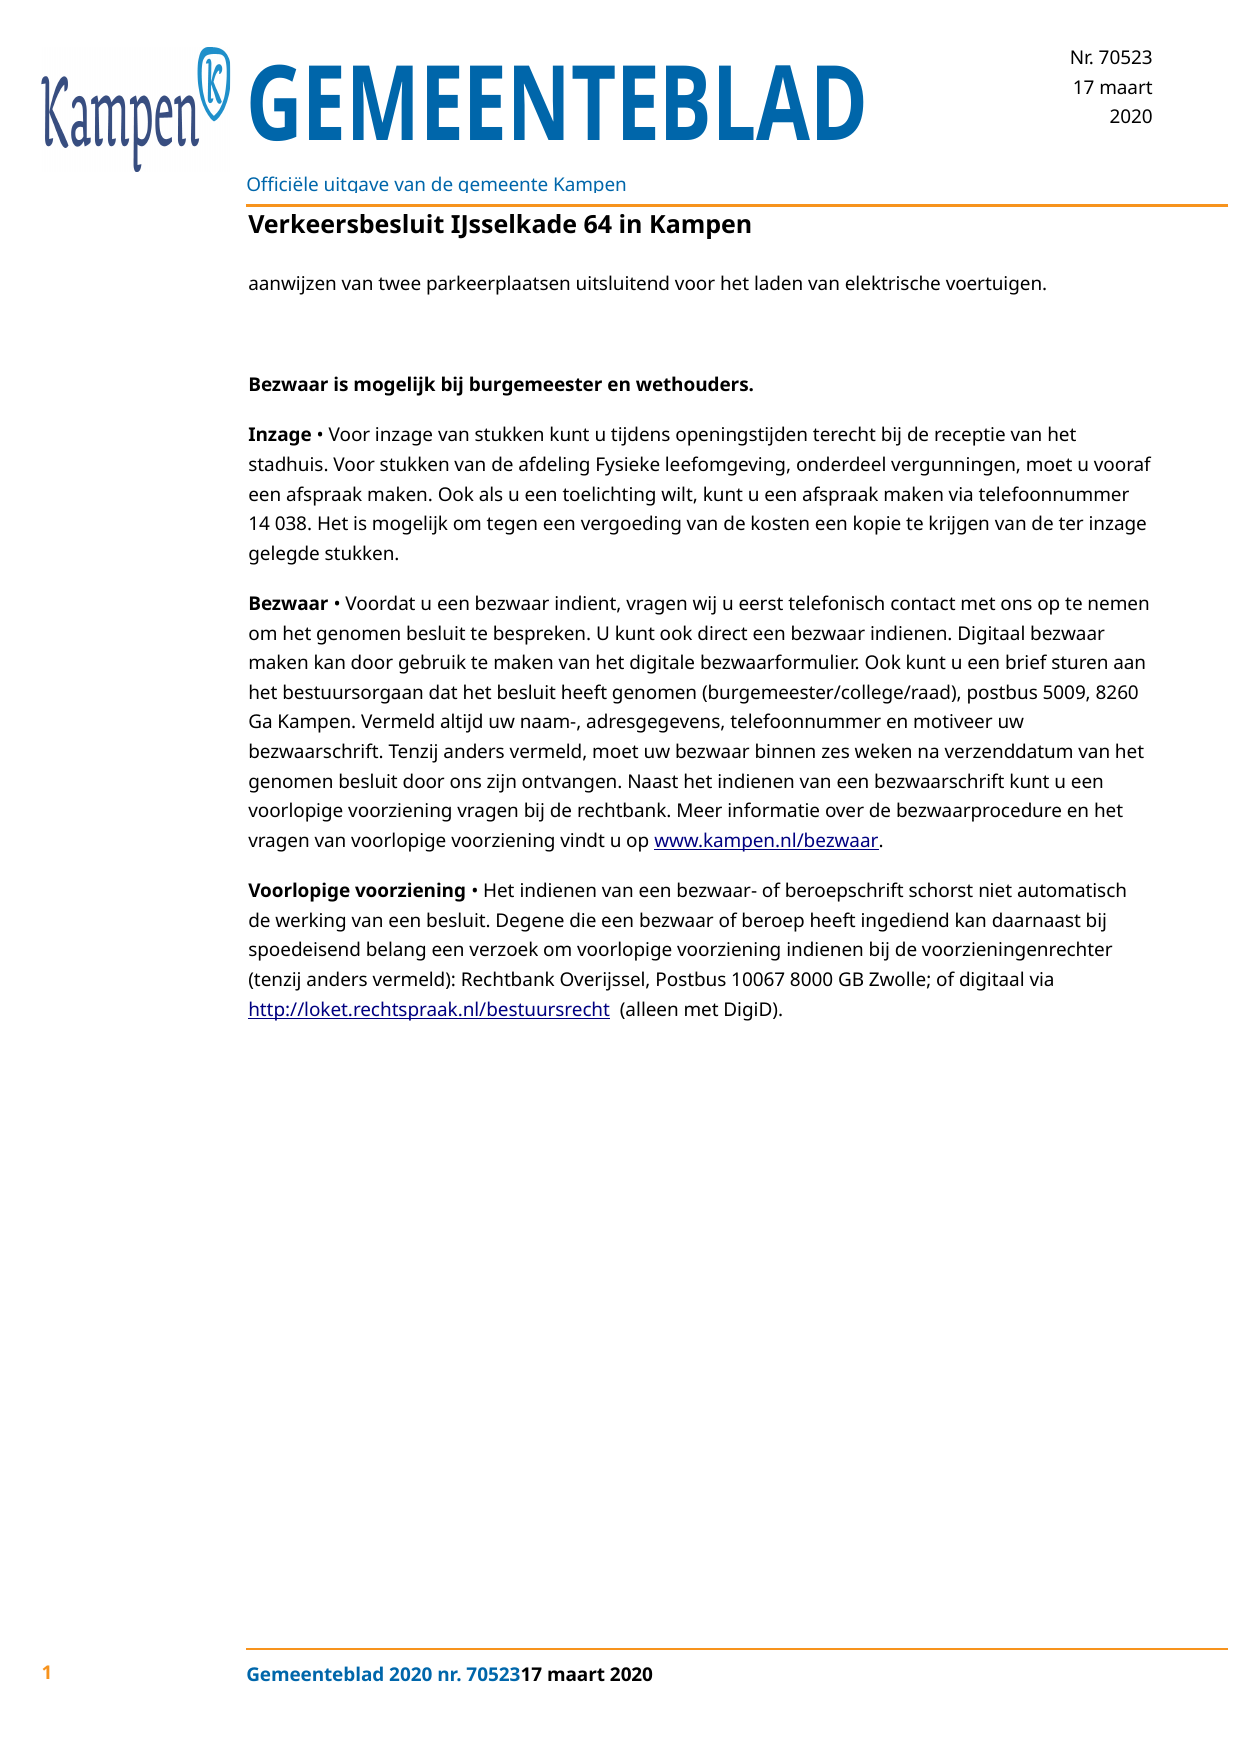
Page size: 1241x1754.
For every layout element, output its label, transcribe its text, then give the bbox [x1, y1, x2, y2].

picture [41, 47, 231, 172]
text Voorlopige voorziening • Het indienen van een bezwaar- of beroepschrift schorst niet automatisch de werking van een besluit. Degene die een bezwaar of beroep heeft ingediend kan daarnaast bij spoedeisend belang een verzoek om voorlopige voorziening indienen bij de voorzieningenrechter (tenzij anders vermeld): Rechtbank Overijssel, Postbus 10067 8000 GB Zwolle; of digitaal via http://loket.rechtspraak.nl/bestuursrecht (alleen met DigiD). [248, 877, 1152, 1021]
text Bezwaar • Voordat u een bezwaar indient, vragen wij u eerst telefonisch contact met ons op te nemen om het genomen besluit te bespreken. U kunt ook direct een bezwaar indienen. Digitaal bezwaar maken kan door gebruik te maken van het digitale bezwaarformulier. Ook kunt u een brief sturen aan het bestuursorgaan dat het besluit heeft genomen (burgemeester/college/raad), postbus 5009, 8260 Ga Kampen. Vermeld altijd uw naam-, adresgegevens, telefoonnummer en motiveer uw bezwaarschrift. Tenzij anders vermeld, moet uw bezwaar binnen zes weken na verzenddatum van het genomen besluit door ons zijn ontvangen. Naast het indienen van een bezwaarschrift kunt u een voorlopige voorziening vragen bij de rechtbank. Meer informatie over de bezwaarprocedure en het vragen van voorlopige voorziening vindt u op www.kampen.nl/bezwaar. [248, 590, 1152, 853]
text Verkeersbesluit IJsselkade 64 in Kampen [248, 207, 1152, 241]
text Inzage • Voor inzage van stukken kunt u tijdens openingstijden terecht bij de receptie van het stadhuis. Voor stukken van de afdeling Fysieke leefomgeving, onderdeel vergunningen, moet u vooraf een afspraak maken. Ook als u een toelichting wilt, kunt u een afspraak maken via telefoonnummer 14 038. Het is mogelijk om tegen een vergoeding van de kosten een kopie te krijgen van de ter inzage gelegde stukken. [248, 422, 1152, 566]
text aanwijzen van twee parkeerplaatsen uitsluitend voor het laden van elektrische voertuigen. [248, 270, 1152, 296]
text Bezwaar is mogelijk bij burgemeester en wethouders. [248, 371, 1152, 397]
